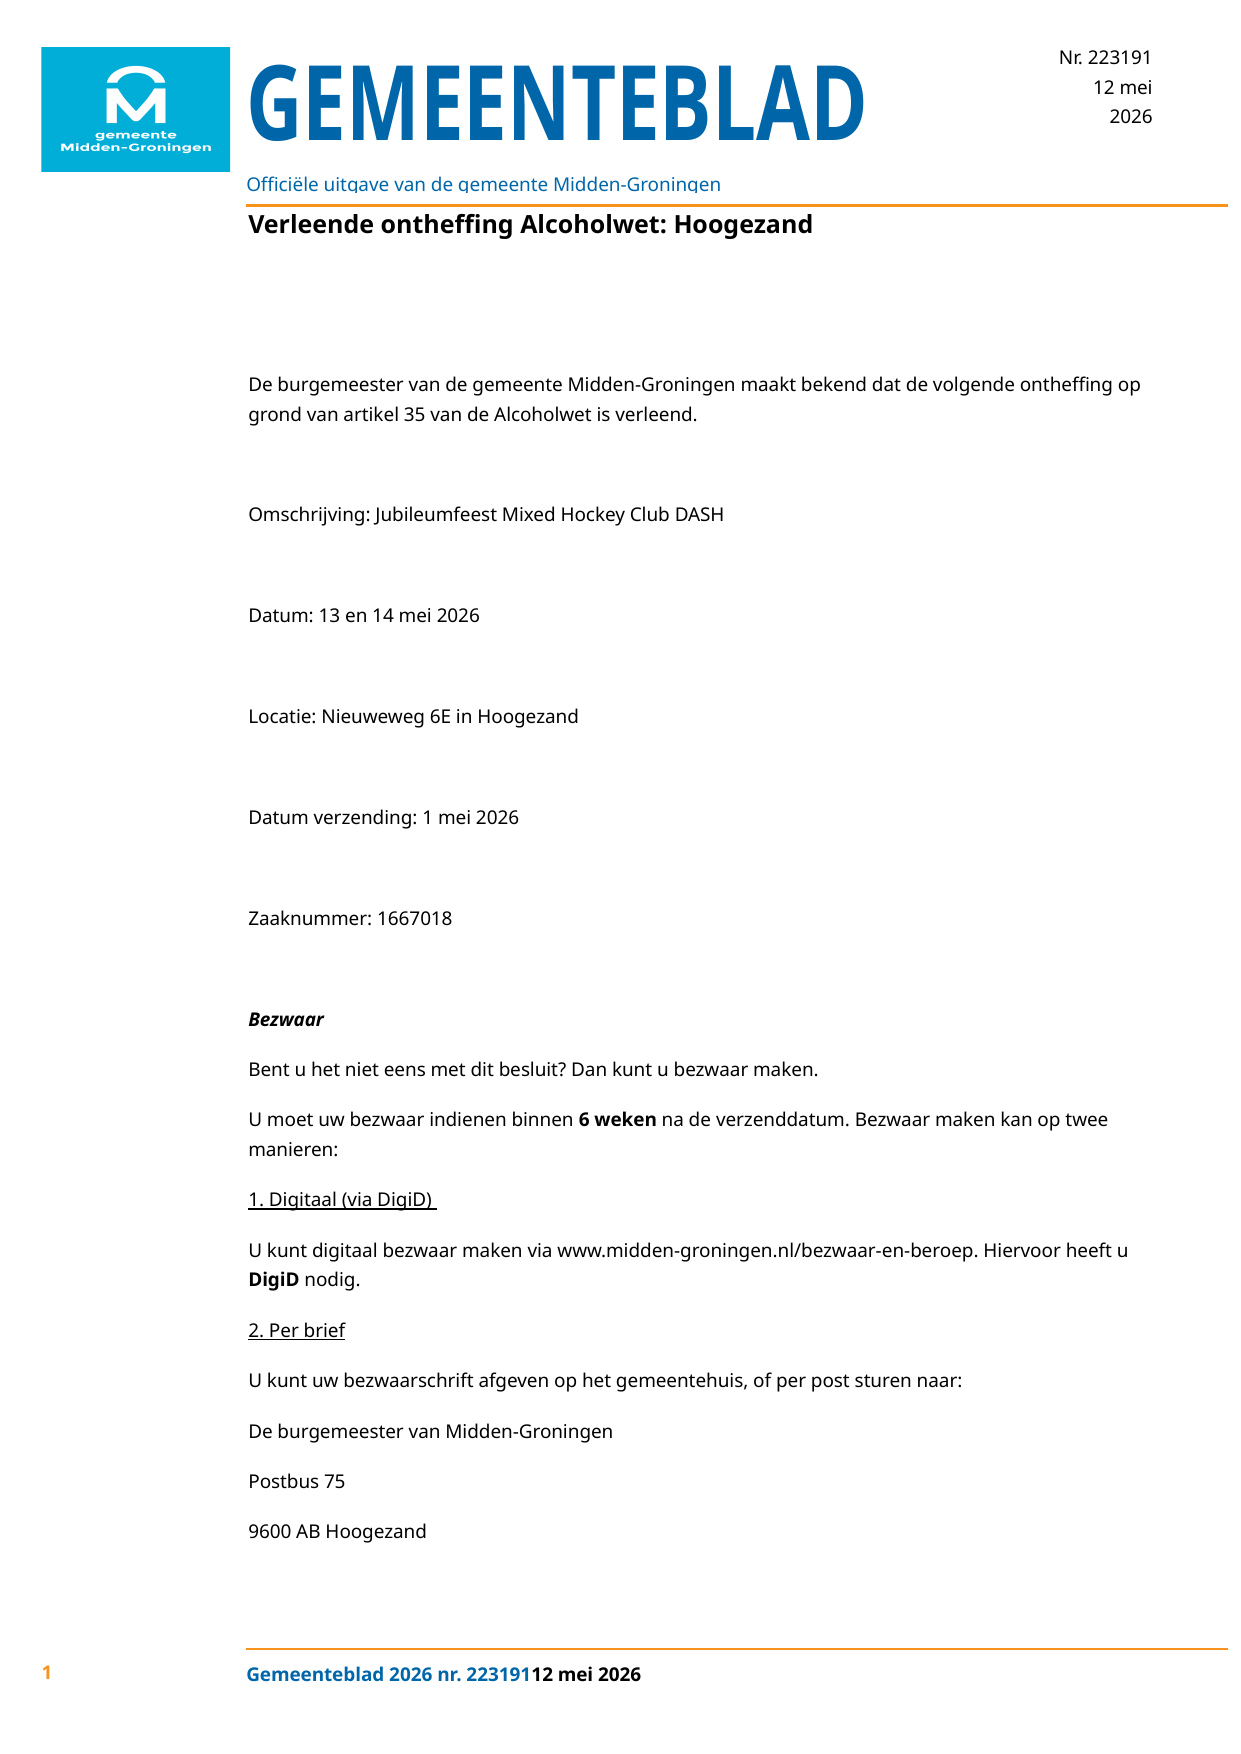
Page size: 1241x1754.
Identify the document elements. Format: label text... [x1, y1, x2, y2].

text De burgemeester van de gemeente Midden-Groningen maakt bekend dat de volgende ontheffing op grond van artikel 35 van de Alcoholwet is verleend. [248, 371, 1152, 426]
text Zaaknummer: 1667018 [248, 905, 1152, 931]
text Omschrijving: Jubileumfeest Mixed Hockey Club DASH [248, 502, 1152, 527]
text Datum: 13 en 14 mei 2026 [248, 602, 1152, 628]
picture [184, 146, 190, 153]
text 9600 AB Hoogezand [248, 1519, 1152, 1544]
text Locatie: Nieuweweg 6E in Hoogezand [248, 703, 1152, 729]
text U kunt uw bezwaarschrift afgeven op het gemeentehuis, of per post sturen naar: [248, 1367, 1152, 1393]
picture [107, 89, 165, 122]
text Verleende ontheffing Alcoholwet: Hoogezand [248, 207, 1152, 241]
text 2. Per brief [248, 1317, 1152, 1343]
text Datum verzending: 1 mei 2026 [248, 804, 1152, 830]
text U kunt digitaal bezwaar maken via www.midden-groningen.nl/bezwaar-en-beroep. Hiervoor heeft u DigiD nodig. [248, 1237, 1152, 1292]
text 1. Digitaal (via DigiD) [248, 1187, 1152, 1212]
text De burgemeester van Midden-Groningen [248, 1418, 1152, 1443]
text Bent u het niet eens met dit besluit? Dan kunt u bezwaar maken. [248, 1056, 1152, 1082]
picture [108, 66, 164, 82]
text U moet uw bezwaar indienen binnen 6 weken na de verzenddatum. Bezwaar maken kan op twee manieren: [248, 1107, 1152, 1162]
text Postbus 75 [248, 1468, 1152, 1494]
text Bezwaar [248, 1006, 1152, 1031]
